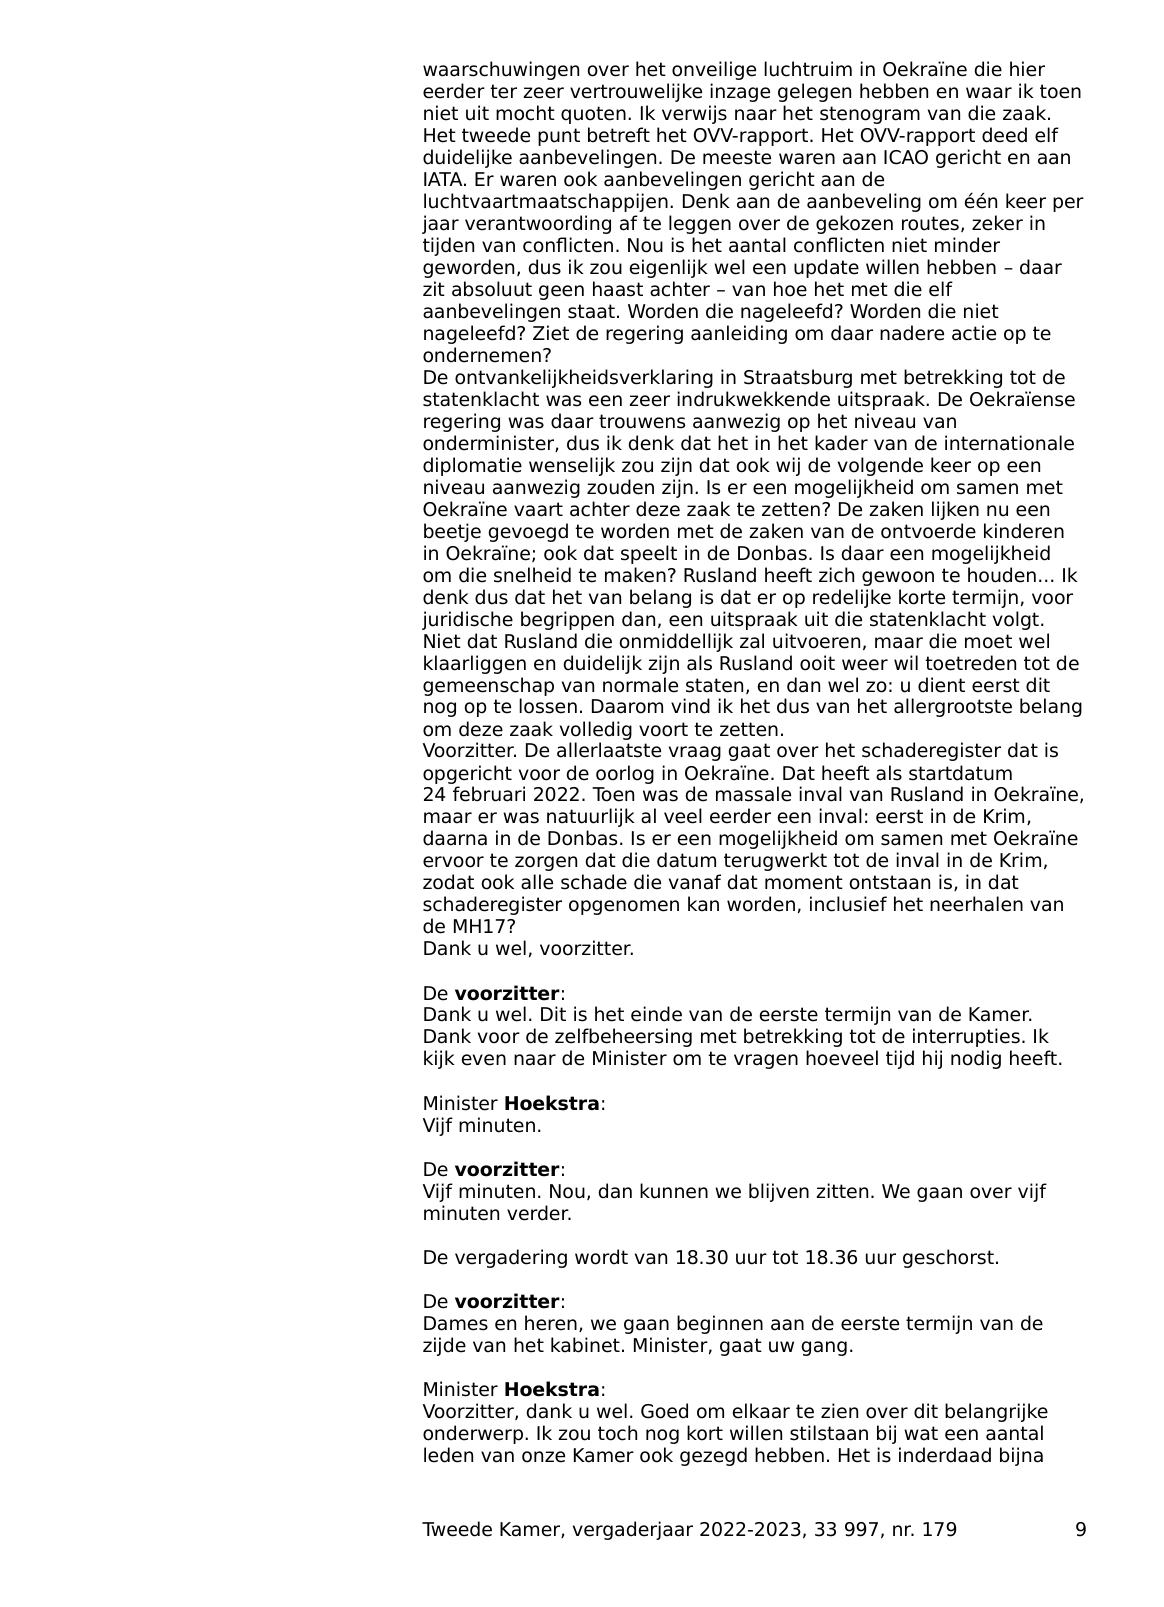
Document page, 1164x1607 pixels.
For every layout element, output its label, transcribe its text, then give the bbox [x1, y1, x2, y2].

text Voorzitter, dank u wel. Goed om elkaar te zien over dit belangrijke onderwerp. Ik zou toch nog kort willen stilstaan bij wat een aantal leden van onze Kamer ook gezegd hebben. Het is inderdaad bijna [422, 1401, 1087, 1467]
text De voorzitter: [422, 1159, 1087, 1181]
text De ontvankelijkheidsverklaring in Straatsburg met betrekking tot de statenklacht was een zeer indrukwekkende uitspraak. De Oekraïense regering was daar trouwens aanwezig op het niveau van onderminister, dus ik denk dat het in het kader van de internationale diplomatie wenselijk zou zijn dat ook wij de volgende keer op een niveau aanwezig zouden zijn. Is er een mogelijkheid om samen met Oekraïne vaart achter deze zaak te zetten? De zaken lijken nu een beetje gevoegd te worden met de zaken van de ontvoerde kinderen in Oekraïne; ook dat speelt in de Donbas. Is daar een mogelijkheid om die snelheid te maken? Rusland heeft zich gewoon te houden... Ik denk dus dat het van belang is dat er op redelijke korte termijn, voor juridische begrippen dan, een uitspraak uit die statenklacht volgt. Niet dat Rusland die onmiddellijk zal uitvoeren, maar die moet wel klaarliggen en duidelijk zijn als Rusland ooit weer wil toetreden tot de gemeenschap van normale staten, en dan wel zo: u dient eerst dit nog op te lossen. Daarom vind ik het dus van het allergrootste belang om deze zaak volledig voort te zetten. [422, 367, 1087, 740]
text Dank u wel. Dit is het einde van de eerste termijn van de Kamer. Dank voor de zelfbeheersing met betrekking tot de interrupties. Ik kijk even naar de Minister om te vragen hoeveel tijd hij nodig heeft. [422, 1004, 1087, 1070]
text De voorzitter: [422, 982, 1087, 1004]
text Voorzitter. De allerlaatste vraag gaat over het schaderegister dat is opgericht voor de oorlog in Oekraïne. Dat heeft als startdatum 24 februari 2022. Toen was de massale inval van Rusland in Oekraïne, maar er was natuurlijk al veel eerder een inval: eerst in de Krim, daarna in de Donbas. Is er een mogelijkheid om samen met Oekraïne ervoor te zorgen dat die datum terugwerkt tot de inval in de Krim, zodat ook alle schade die vanaf dat moment ontstaan is, in dat schaderegister opgenomen kan worden, inclusief het neerhalen van de MH17? [422, 740, 1087, 938]
text Dank u wel, voorzitter. [422, 938, 1087, 960]
text Vijf minuten. [422, 1114, 1087, 1136]
text waarschuwingen over het onveilige luchtruim in Oekraïne die hier eerder ter zeer vertrouwelijke inzage gelegen hebben en waar ik toen niet uit mocht quoten. Ik verwijs naar het stenogram van die zaak. [422, 59, 1087, 125]
text Vijf minuten. Nou, dan kunnen we blijven zitten. We gaan over vijf minuten verder. [422, 1181, 1087, 1224]
text Dames en heren, we gaan beginnen aan de eerste termijn van de zijde van het kabinet. Minister, gaat uw gang. [422, 1313, 1087, 1357]
text Minister Hoekstra: [422, 1092, 1087, 1114]
text De voorzitter: [422, 1291, 1087, 1313]
text Minister Hoekstra: [422, 1379, 1087, 1401]
text De vergadering wordt van 18.30 uur tot 18.36 uur geschorst. [422, 1247, 1087, 1269]
text Het tweede punt betreft het OVV-rapport. Het OVV-rapport deed elf duidelijke aanbevelingen. De meeste waren aan ICAO gericht en aan IATA. Er waren ook aanbevelingen gericht aan de luchtvaartmaatschappijen. Denk aan de aanbeveling om één keer per jaar verantwoording af te leggen over de gekozen routes, zeker in tijden van conflicten. Nou is het aantal conflicten niet minder geworden, dus ik zou eigenlijk wel een update willen hebben – daar zit absoluut geen haast achter – van hoe het met die elf aanbevelingen staat. Worden die nageleefd? Worden die niet nageleefd? Ziet de regering aanleiding om daar nadere actie op te ondernemen? [422, 125, 1087, 367]
